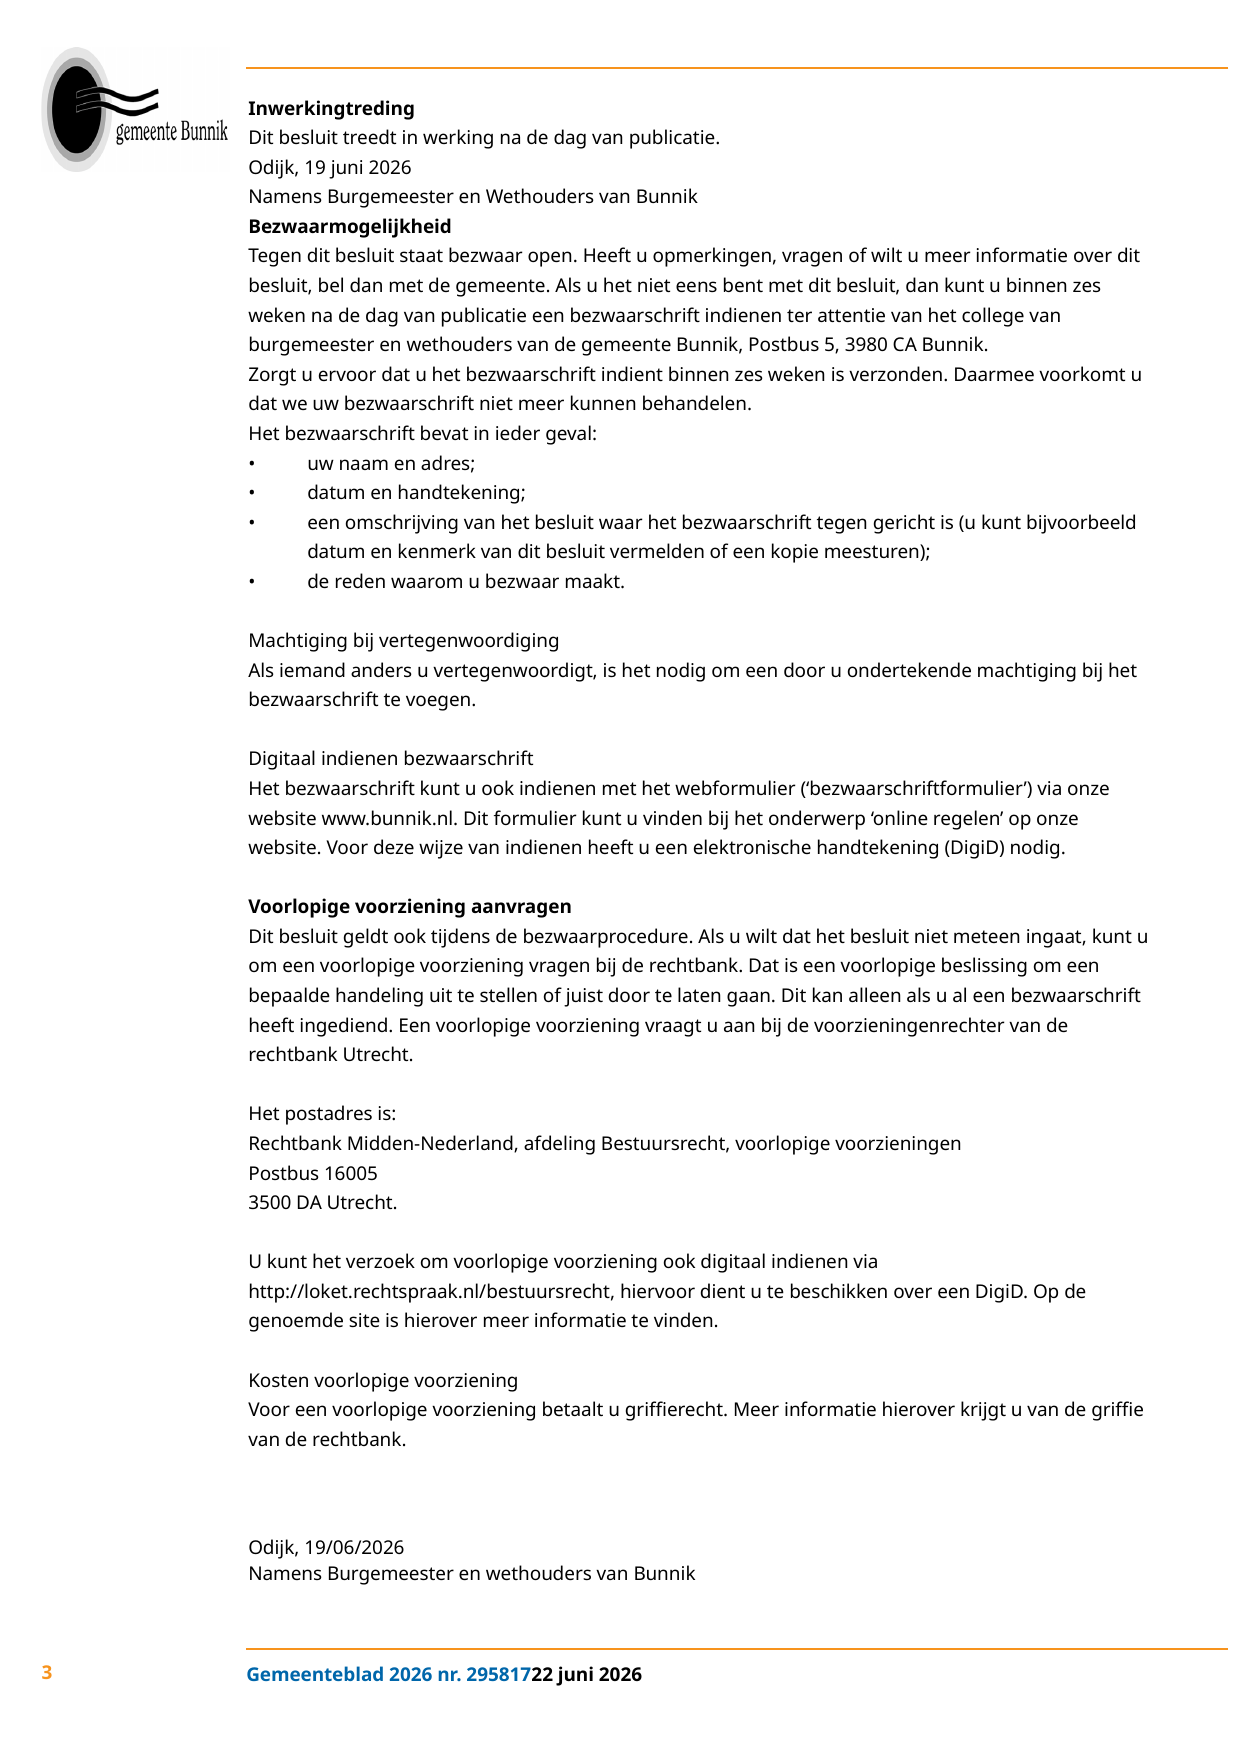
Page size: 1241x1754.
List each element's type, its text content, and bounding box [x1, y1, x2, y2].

text Dit besluit geldt ook tijdens de bezwaarprocedure. Als u wilt dat het besluit niet meteen ingaat, kunt u om een voorlopige voorziening vragen bij de rechtbank. Dat is een voorlopige beslissing om een bepaalde handeling uit te stellen of juist door te laten gaan. Dit kan alleen als u al een bezwaarschrift heeft ingediend. Een voorlopige voorziening vraagt u aan bij de voorzieningenrechter van de rechtbank Utrecht. [248, 923, 1152, 1067]
text Odijk, 19/06/2026 [248, 1534, 1152, 1560]
list datum en handtekening; [248, 479, 1152, 505]
text Het bezwaarschrift kunt u ook indienen met het webformulier (‘bezwaarschriftformulier’) via onze website www.bunnik.nl. Dit formulier kunt u vinden bij het onderwerp ‘online regelen’ op onze website. Voor deze wijze van indienen heeft u een elektronische handtekening (DigiD) nodig. [248, 775, 1152, 860]
text U kunt het verzoek om voorlopige voorziening ook digitaal indienen via http://loket.rechtspraak.nl/bestuursrecht, hiervoor dient u te beschikken over een DigiD. Op de genoemde site is hierover meer informatie te vinden. [248, 1248, 1152, 1333]
text Tegen dit besluit staat bezwaar open. Heeft u opmerkingen, vragen of wilt u meer informatie over dit besluit, bel dan met de gemeente. Als u het niet eens bent met dit besluit, dan kunt u binnen zes weken na de dag van publicatie een bezwaarschrift indienen ter attentie van het college van burgemeester en wethouders van de gemeente Bunnik, Postbus 5, 3980 CA Bunnik. [248, 243, 1152, 357]
text Odijk, 19 juni 2026 [248, 154, 1152, 180]
text Namens Burgemeester en Wethouders van Bunnik [248, 183, 1152, 209]
text Machtiging bij vertegenwoordiging [248, 627, 1152, 653]
text Zorgt u ervoor dat u het bezwaarschrift indient binnen zes weken is verzonden. Daarmee voorkomt u dat we uw bezwaarschrift niet meer kunnen behandelen. [248, 361, 1152, 416]
list de reden waarom u bezwaar maakt. [248, 568, 1152, 594]
text Digitaal indienen bezwaarschrift [248, 746, 1152, 771]
text Postbus 16005 [248, 1160, 1152, 1186]
text Rechtbank Midden-Nederland, afdeling Bestuursrecht, voorlopige voorzieningen [248, 1130, 1152, 1156]
text Het postadres is: [248, 1101, 1152, 1126]
text Voorlopige voorziening aanvragen [248, 893, 1152, 919]
text Bezwaarmogelijkheid [248, 213, 1152, 239]
text Voor een voorlopige voorziening betaalt u griffierecht. Meer informatie hierover krijgt u van de griffie van de rechtbank. [248, 1396, 1152, 1452]
text Kosten voorlopige voorziening [248, 1367, 1152, 1393]
text Namens Burgemeester en wethouders van Bunnik [248, 1560, 1152, 1586]
text Het bezwaarschrift bevat in ieder geval: [248, 420, 1152, 446]
picture [41, 47, 231, 172]
list uw naam en adres; [248, 450, 1152, 476]
text Dit besluit treedt in werking na de dag van publicatie. [248, 124, 1152, 150]
text Inwerkingtreding [248, 95, 1152, 121]
text 3500 DA Utrecht. [248, 1189, 1152, 1215]
list een omschrijving van het besluit waar het bezwaarschrift tegen gericht is (u kunt bijvoorbeeld datum en kenmerk van dit besluit vermelden of een kopie meesturen); [248, 509, 1152, 564]
text Als iemand anders u vertegenwoordigt, is het nodig om een door u ondertekende machtiging bij het bezwaarschrift te voegen. [248, 657, 1152, 712]
